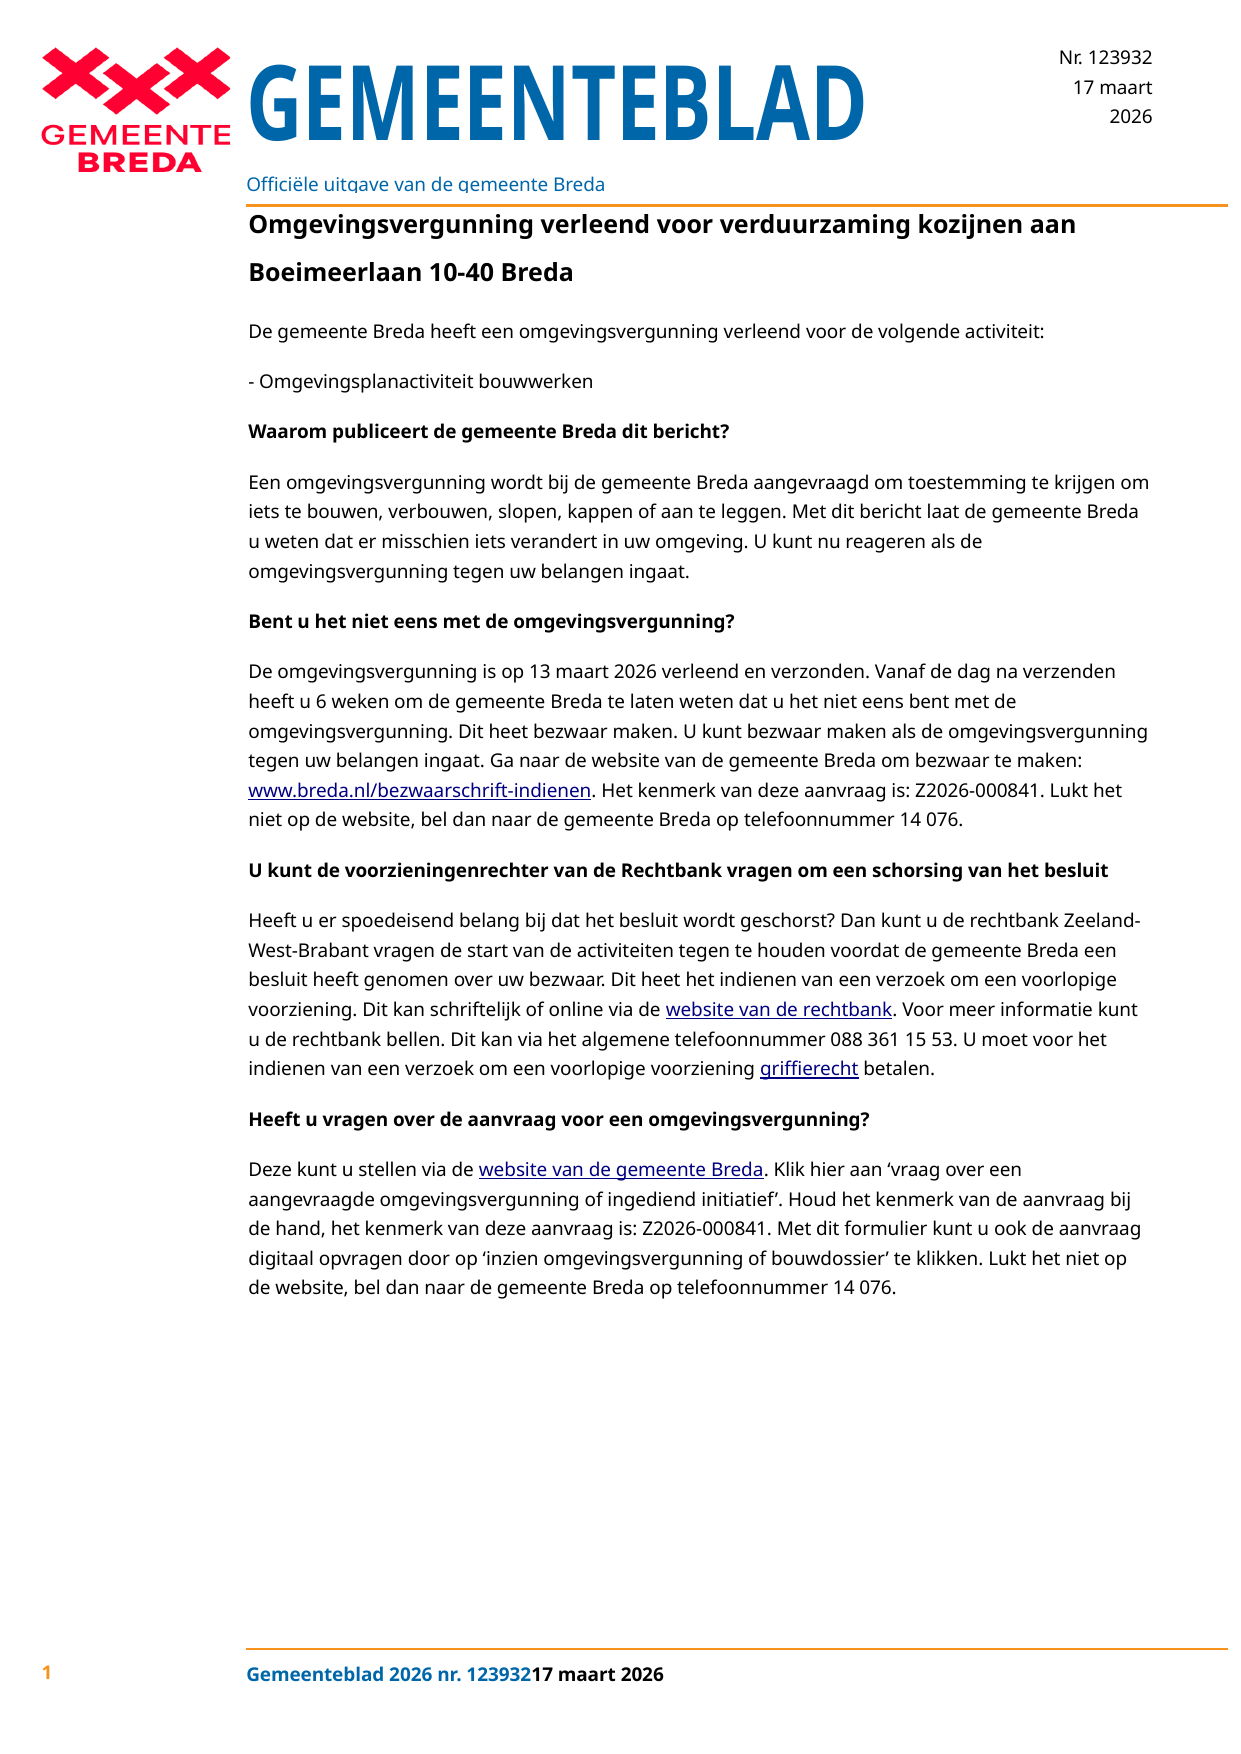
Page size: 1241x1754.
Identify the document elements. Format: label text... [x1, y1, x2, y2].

text Een omgevingsvergunning wordt bij de gemeente Breda aangevraagd om toestemming te krijgen om iets te bouwen, verbouwen, slopen, kappen of aan te leggen. Met dit bericht laat de gemeente Breda u weten dat er misschien iets verandert in uw omgeving. U kunt nu reageren als de omgevingsvergunning tegen uw belangen ingaat. [248, 469, 1152, 584]
text De gemeente Breda heeft een omgevingsvergunning verleend voor de volgende activiteit: [248, 318, 1152, 344]
text Deze kunt u stellen via de website van de gemeente Breda. Klik hier aan ‘vraag over een aangevraagde omgevingsvergunning of ingediend initiatief’. Houd het kenmerk van de aanvraag bij de hand, het kenmerk van deze aanvraag is: Z2026-000841. Met dit formulier kunt u ook de aanvraag digitaal opvragen door op ‘inzien omgevingsvergunning of bouwdossier’ te klikken. Lukt het niet op de website, bel dan naar de gemeente Breda op telefoonnummer 14 076. [248, 1156, 1152, 1300]
text Heeft u vragen over de aanvraag voor een omgevingsvergunning? [248, 1106, 1152, 1132]
text Waarom publiceert de gemeente Breda dit bericht? [248, 419, 1152, 444]
text - Omgevingsplanactiviteit bouwwerken [248, 368, 1152, 394]
text Omgevingsvergunning verleend voor verduurzaming kozijnen aan Boeimeerlaan 10-40 Breda [248, 207, 1152, 288]
text Bent u het niet eens met de omgevingsvergunning? [248, 608, 1152, 634]
picture [41, 47, 231, 172]
text U kunt de voorzieningenrechter van de Rechtbank vragen om een schorsing van het besluit [248, 857, 1152, 883]
text De omgevingsvergunning is op 13 maart 2026 verleend en verzonden. Vanaf de dag na verzenden heeft u 6 weken om de gemeente Breda te laten weten dat u het niet eens bent met de omgevingsvergunning. Dit heet bezwaar maken. U kunt bezwaar maken als de omgevingsvergunning tegen uw belangen ingaat. Ga naar de website van de gemeente Breda om bezwaar te maken: www.breda.nl/bezwaarschrift-indienen. Het kenmerk van deze aanvraag is: Z2026-000841. Lukt het niet op de website, bel dan naar de gemeente Breda op telefoonnummer 14 076. [248, 659, 1152, 832]
text Heeft u er spoedeisend belang bij dat het besluit wordt geschorst? Dan kunt u de rechtbank Zeeland-West-Brabant vragen de start van de activiteiten tegen te houden voordat de gemeente Breda een besluit heeft genomen over uw bezwaar. Dit heet het indienen van een verzoek om een voorlopige voorziening. Dit kan schriftelijk of online via de website van de rechtbank. Voor meer informatie kunt u de rechtbank bellen. Dit kan via het algemene telefoonnummer 088 361 15 53. U moet voor het indienen van een verzoek om een voorlopige voorziening griffierecht betalen. [248, 907, 1152, 1081]
